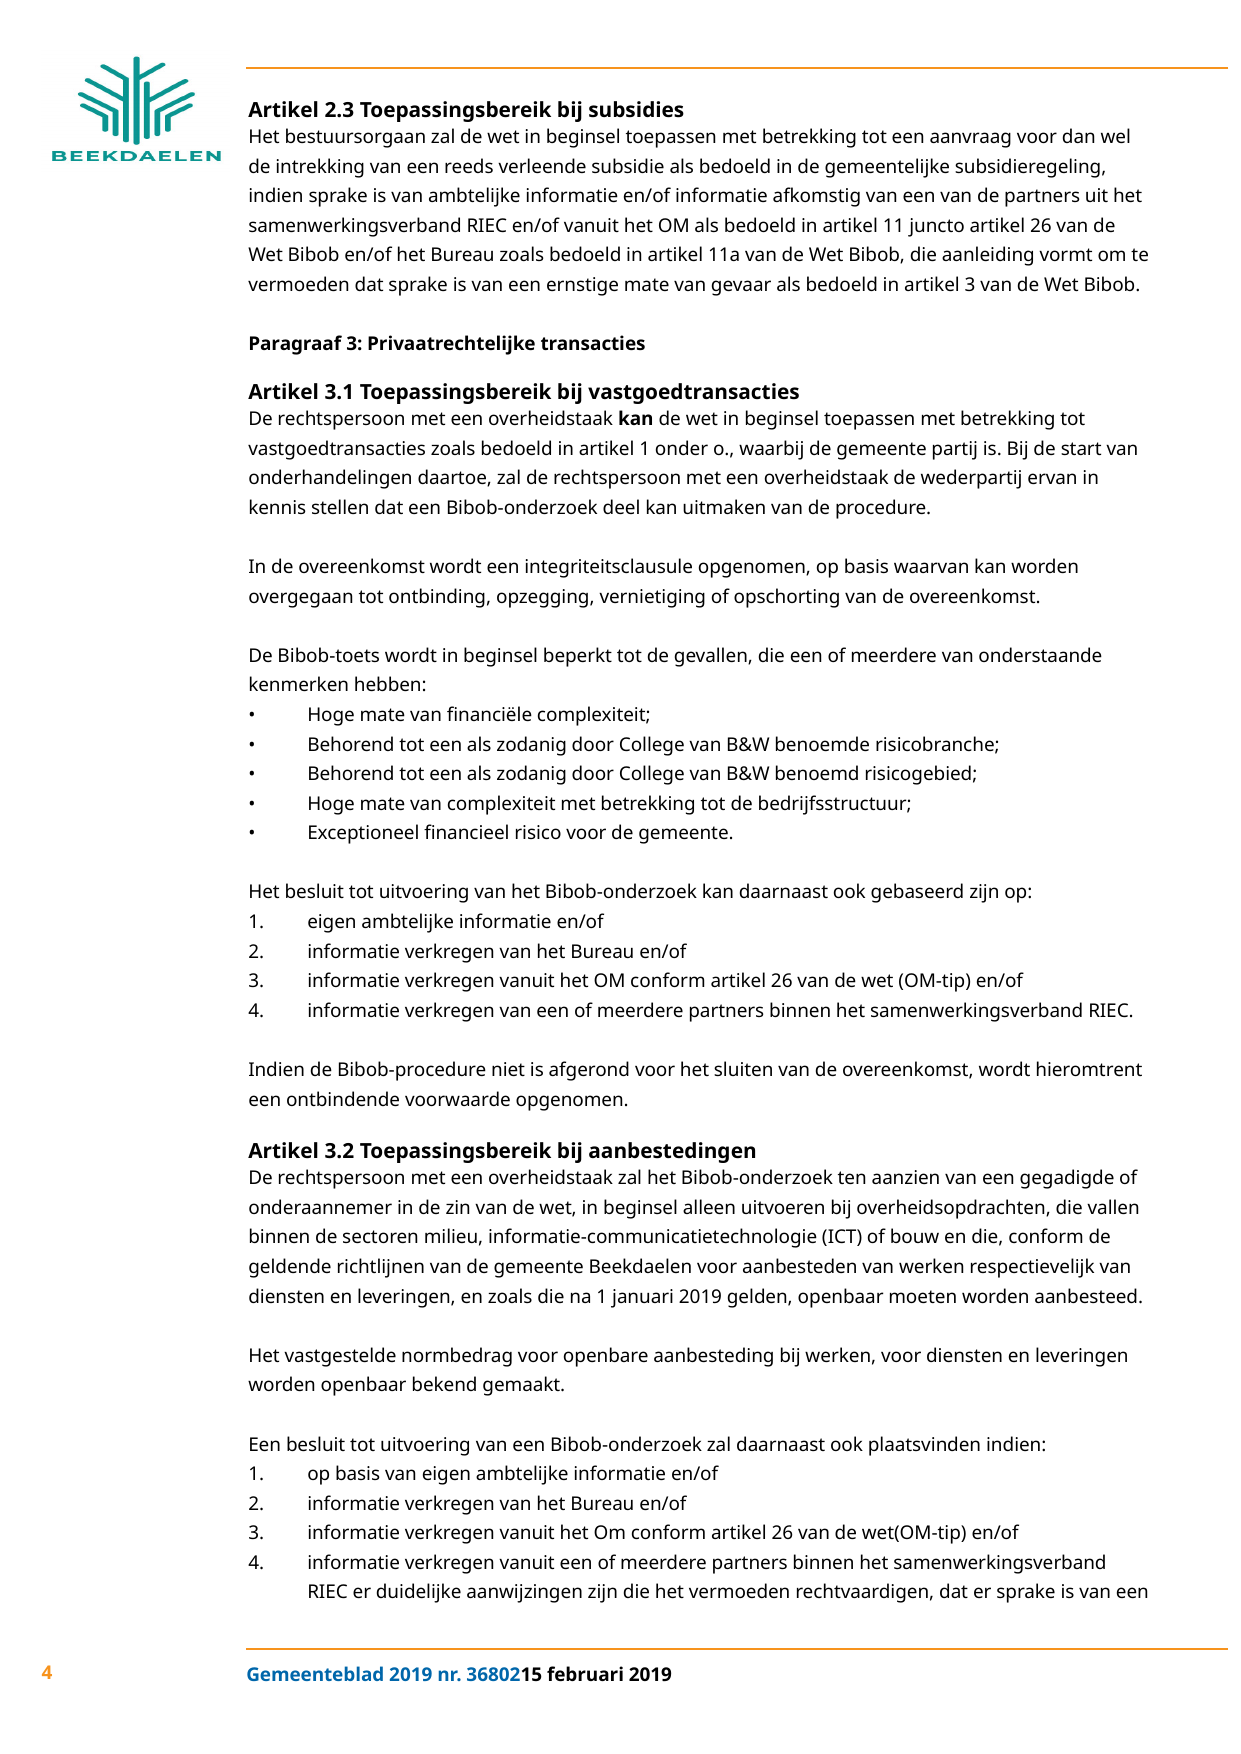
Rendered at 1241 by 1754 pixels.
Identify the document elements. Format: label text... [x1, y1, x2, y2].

list informatie verkregen vanuit het Om conform artikel 26 van de wet(OM-tip) en/of [248, 1519, 1152, 1545]
text Artikel 3.1 Toepassingsbereik bij vastgoedtransacties [248, 377, 1152, 405]
text In de overeenkomst wordt een integriteitsclausule opgenomen, op basis waarvan kan worden overgegaan tot ontbinding, opzegging, vernietiging of opschorting van de overeenkomst. [248, 553, 1152, 608]
list informatie verkregen van het Bureau en/of [248, 938, 1152, 963]
list informatie verkregen vanuit het OM conform artikel 26 van de wet (OM-tip) en/of [248, 967, 1152, 993]
text De Bibob-toets wordt in beginsel beperkt tot de gevallen, die een of meerdere van onderstaande kenmerken hebben: [248, 642, 1152, 697]
text Het besluit tot uitvoering van het Bibob-onderzoek kan daarnaast ook gebaseerd zijn op: [248, 879, 1152, 904]
list Exceptioneel financieel risico voor de gemeente. [248, 819, 1152, 845]
text Paragraaf 3: Privaatrechtelijke transacties [248, 330, 1152, 356]
text Artikel 3.2 Toepassingsbereik bij aanbestedingen [248, 1136, 1152, 1164]
list Behorend tot een als zodanig door College van B&W benoemd risicogebied; [248, 760, 1152, 786]
list op basis van eigen ambtelijke informatie en/of [248, 1460, 1152, 1486]
list Hoge mate van financiële complexiteit; [248, 701, 1152, 727]
text Artikel 2.3 Toepassingsbereik bij subsidies [248, 95, 1152, 123]
text Indien de Bibob-procedure niet is afgerond voor het sluiten van de overeenkomst, wordt hieromtrent een ontbindende voorwaarde opgenomen. [248, 1056, 1152, 1111]
text De rechtspersoon met een overheidstaak zal het Bibob-onderzoek ten aanzien van een gegadigde of onderaannemer in de zin van de wet, in beginsel alleen uitvoeren bij overheidsopdrachten, die vallen binnen de sectoren milieu, informatie-communicatietechnologie (ICT) of bouw en die, conform de geldende richtlijnen van de gemeente Beekdaelen voor aanbesteden van werken respectievelijk van diensten en leveringen, en zoals die na 1 januari 2019 gelden, openbaar moeten worden aanbesteed. [248, 1164, 1152, 1309]
text Het bestuursorgaan zal de wet in beginsel toepassen met betrekking tot een aanvraag voor dan wel de intrekking van een reeds verleende subsidie als bedoeld in de gemeentelijke subsidieregeling, indien sprake is van ambtelijke informatie en/of informatie afkomstig van een van de partners uit het samenwerkingsverband RIEC en/of vanuit het OM als bedoeld in artikel 11 juncto artikel 26 van de Wet Bibob en/of het Bureau zoals bedoeld in artikel 11a van de Wet Bibob, die aanleiding vormt om te vermoeden dat sprake is van een ernstige mate van gevaar als bedoeld in artikel 3 van de Wet Bibob. [248, 123, 1152, 297]
list informatie verkregen van een of meerdere partners binnen het samenwerkingsverband RIEC. [248, 997, 1152, 1023]
text De rechtspersoon met een overheidstaak kan de wet in beginsel toepassen met betrekking tot vastgoedtransacties zoals bedoeld in artikel 1 onder o., waarbij de gemeente partij is. Bij de start van onderhandelingen daartoe, zal de rechtspersoon met een overheidstaak de wederpartij ervan in kennis stellen dat een Bibob-onderzoek deel kan uitmaken van de procedure. [248, 405, 1152, 520]
list eigen ambtelijke informatie en/of [248, 908, 1152, 934]
picture [41, 47, 231, 172]
list informatie verkregen van het Bureau en/of [248, 1490, 1152, 1516]
list informatie verkregen vanuit een of meerdere partners binnen het samenwerkingsverband RIEC er duidelijke aanwijzingen zijn die het vermoeden rechtvaardigen, dat er sprake is van een [248, 1549, 1152, 1604]
text Het vastgestelde normbedrag voor openbare aanbesteding bij werken, voor diensten en leveringen worden openbaar bekend gemaakt. [248, 1342, 1152, 1397]
list Hoge mate van complexiteit met betrekking tot de bedrijfsstructuur; [248, 790, 1152, 816]
list Behorend tot een als zodanig door College van B&W benoemde risicobranche; [248, 731, 1152, 756]
text Een besluit tot uitvoering van een Bibob-onderzoek zal daarnaast ook plaatsvinden indien: [248, 1431, 1152, 1457]
